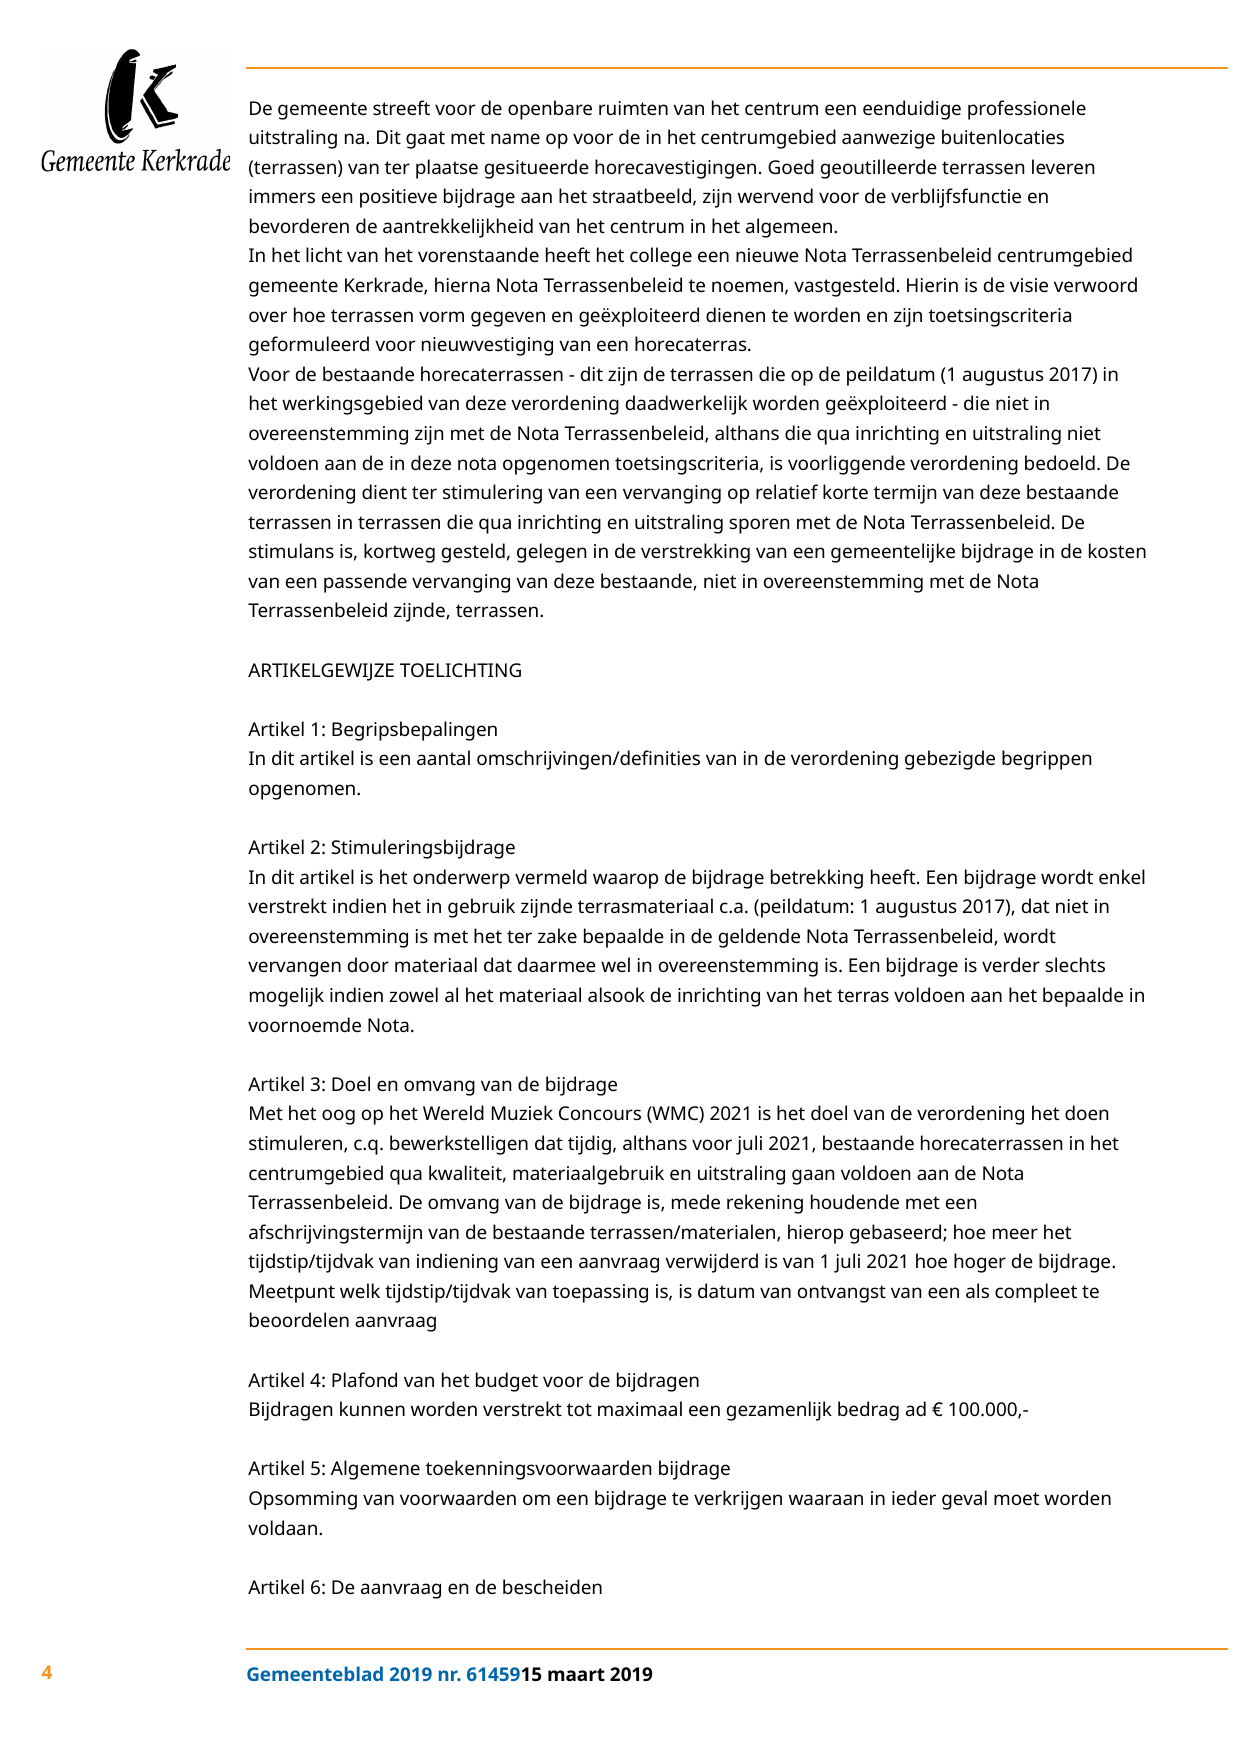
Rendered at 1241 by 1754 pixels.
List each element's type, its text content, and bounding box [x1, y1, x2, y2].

text In dit artikel is een aantal omschrijvingen/definities van in de verordening gebezigde begrippen opgenomen. [248, 746, 1152, 801]
text Artikel 5: Algemene toekenningsvoorwaarden bijdrage [248, 1456, 1152, 1481]
text Opsomming van voorwaarden om een bijdrage te verkrijgen waaraan in ieder geval moet worden voldaan. [248, 1485, 1152, 1541]
text Artikel 3: Doel en omvang van de bijdrage [248, 1071, 1152, 1097]
text Meetpunt welk tijdstip/tijdvak van toepassing is, is datum van ontvangst van een als compleet te beoordelen aanvraag [248, 1278, 1152, 1333]
text In het licht van het vorenstaande heeft het college een nieuwe Nota Terrassenbeleid centrumgebied gemeente Kerkrade, hierna Nota Terrassenbeleid te noemen, vastgesteld. Hierin is de visie verwoord over hoe terrassen vorm gegeven en geëxploiteerd dienen te worden en zijn toetsingscriteria geformuleerd voor nieuwvestiging van een horecaterras. [248, 243, 1152, 357]
text Voor de bestaande horecaterrassen - dit zijn de terrassen die op de peildatum (1 augustus 2017) in het werkingsgebied van deze verordening daadwerkelijk worden geëxploiteerd - die niet in overeenstemming zijn met de Nota Terrassenbeleid, althans die qua inrichting en uitstraling niet voldoen aan de in deze nota opgenomen toetsingscriteria, is voorliggende verordening bedoeld. De verordening dient ter stimulering van een vervanging op relatief korte termijn van deze bestaande terrassen in terrassen die qua inrichting en uitstraling sporen met de Nota Terrassenbeleid. De stimulans is, kortweg gesteld, gelegen in de verstrekking van een gemeentelijke bijdrage in de kosten van een passende vervanging van deze bestaande, niet in overeenstemming met de Nota Terrassenbeleid zijnde, terrassen. [248, 361, 1152, 623]
text Artikel 4: Plafond van het budget voor de bijdragen [248, 1367, 1152, 1393]
text De gemeente streeft voor de openbare ruimten van het centrum een eenduidige professionele uitstraling na. Dit gaat met name op voor de in het centrumgebied aanwezige buitenlocaties (terrassen) van ter plaatse gesitueerde horecavestigingen. Goed geoutilleerde terrassen leveren immers een positieve bijdrage aan het straatbeeld, zijn wervend voor de verblijfsfunctie en bevorderen de aantrekkelijkheid van het centrum in het algemeen. [248, 95, 1152, 239]
text Artikel 6: De aanvraag en de bescheiden [248, 1574, 1152, 1600]
picture [41, 47, 231, 172]
text In dit artikel is het onderwerp vermeld waarop de bijdrage betrekking heeft. Een bijdrage wordt enkel verstrekt indien het in gebruik zijnde terrasmateriaal c.a. (peildatum: 1 augustus 2017), dat niet in overeenstemming is met het ter zake bepaalde in de geldende Nota Terrassenbeleid, wordt vervangen door materiaal dat daarmee wel in overeenstemming is. Een bijdrage is verder slechts mogelijk indien zowel al het materiaal alsook de inrichting van het terras voldoen aan het bepaalde in voornoemde Nota. [248, 864, 1152, 1038]
text Met het oog op het Wereld Muziek Concours (WMC) 2021 is het doel van de verordening het doen stimuleren, c.q. bewerkstelligen dat tijdig, althans voor juli 2021, bestaande horecaterrassen in het centrumgebied qua kwaliteit, materiaalgebruik en uitstraling gaan voldoen aan de Nota Terrassenbeleid. De omvang van de bijdrage is, mede rekening houdende met een afschrijvingstermijn van de bestaande terrassen/materialen, hierop gebaseerd; hoe meer het tijdstip/tijdvak van indiening van een aanvraag verwijderd is van 1 juli 2021 hoe hoger de bijdrage. [248, 1101, 1152, 1274]
text Artikel 1: Begripsbepalingen [248, 716, 1152, 742]
text ARTIKELGEWIJZE TOELICHTING [248, 657, 1152, 683]
text Bijdragen kunnen worden verstrekt tot maximaal een gezamenlijk bedrag ad € 100.000,- [248, 1396, 1152, 1422]
text Artikel 2: Stimuleringsbijdrage [248, 834, 1152, 860]
